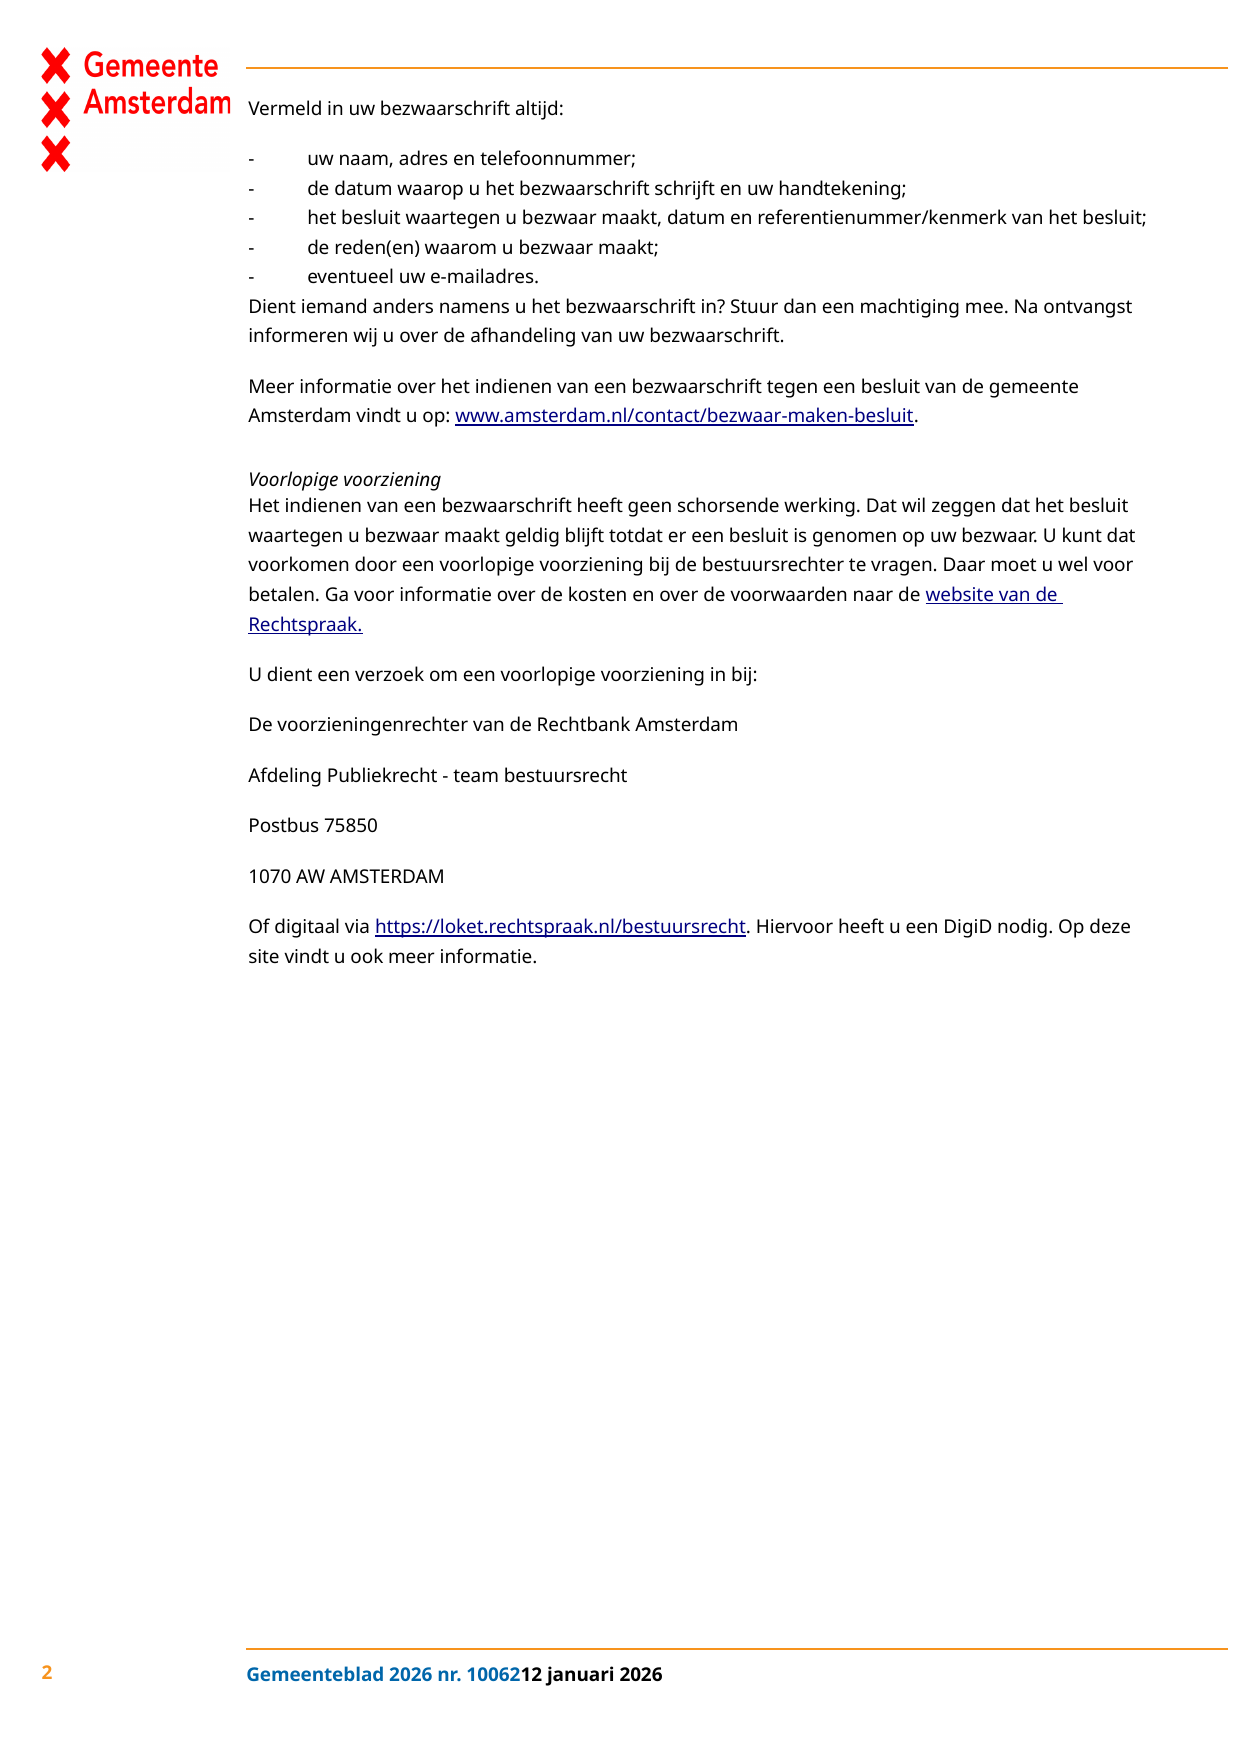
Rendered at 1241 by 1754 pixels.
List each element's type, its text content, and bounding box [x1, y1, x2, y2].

text U dient een verzoek om een voorlopige voorziening in bij: [248, 661, 1152, 687]
text Of digitaal via https://loket.rechtspraak.nl/bestuursrecht. Hiervoor heeft u een DigiD nodig. Op deze site vindt u ook meer informatie. [248, 913, 1152, 968]
text Postbus 75850 [248, 812, 1152, 838]
text 1070 AW AMSTERDAM [248, 863, 1152, 888]
text De voorzieningenrechter van de Rechtbank Amsterdam [248, 712, 1152, 737]
list eventueel uw e-mailadres. [248, 263, 1152, 289]
text Dient iemand anders namens u het bezwaarschrift in? Stuur dan een machtiging mee. Na ontvangst informeren wij u over de afhandeling van uw bezwaarschrift. [248, 293, 1152, 348]
picture [41, 47, 231, 172]
text Afdeling Publiekrecht - team bestuursrecht [248, 762, 1152, 788]
text Voorlopige voorziening [248, 467, 1152, 492]
list de reden(en) waarom u bezwaar maakt; [248, 234, 1152, 260]
list het besluit waartegen u bezwaar maakt, datum en referentienummer/kenmerk van het besluit; [248, 204, 1152, 230]
text Vermeld in uw bezwaarschrift altijd: [248, 95, 1152, 121]
list uw naam, adres en telefoonnummer; [248, 145, 1152, 171]
text Meer informatie over het indienen van een bezwaarschrift tegen een besluit van de gemeente Amsterdam vindt u op: www.amsterdam.nl/contact/bezwaar-maken-besluit. [248, 373, 1152, 428]
text Het indienen van een bezwaarschrift heeft geen schorsende werking. Dat wil zeggen dat het besluit waartegen u bezwaar maakt geldig blijft totdat er een besluit is genomen op uw bezwaar. U kunt dat voorkomen door een voorlopige voorziening bij de bestuursrechter te vragen. Daar moet u wel voor betalen. Ga voor informatie over de kosten en over de voorwaarden naar de website van de Rechtspraak. [248, 492, 1152, 636]
list de datum waarop u het bezwaarschrift schrijft en uw handtekening; [248, 175, 1152, 201]
